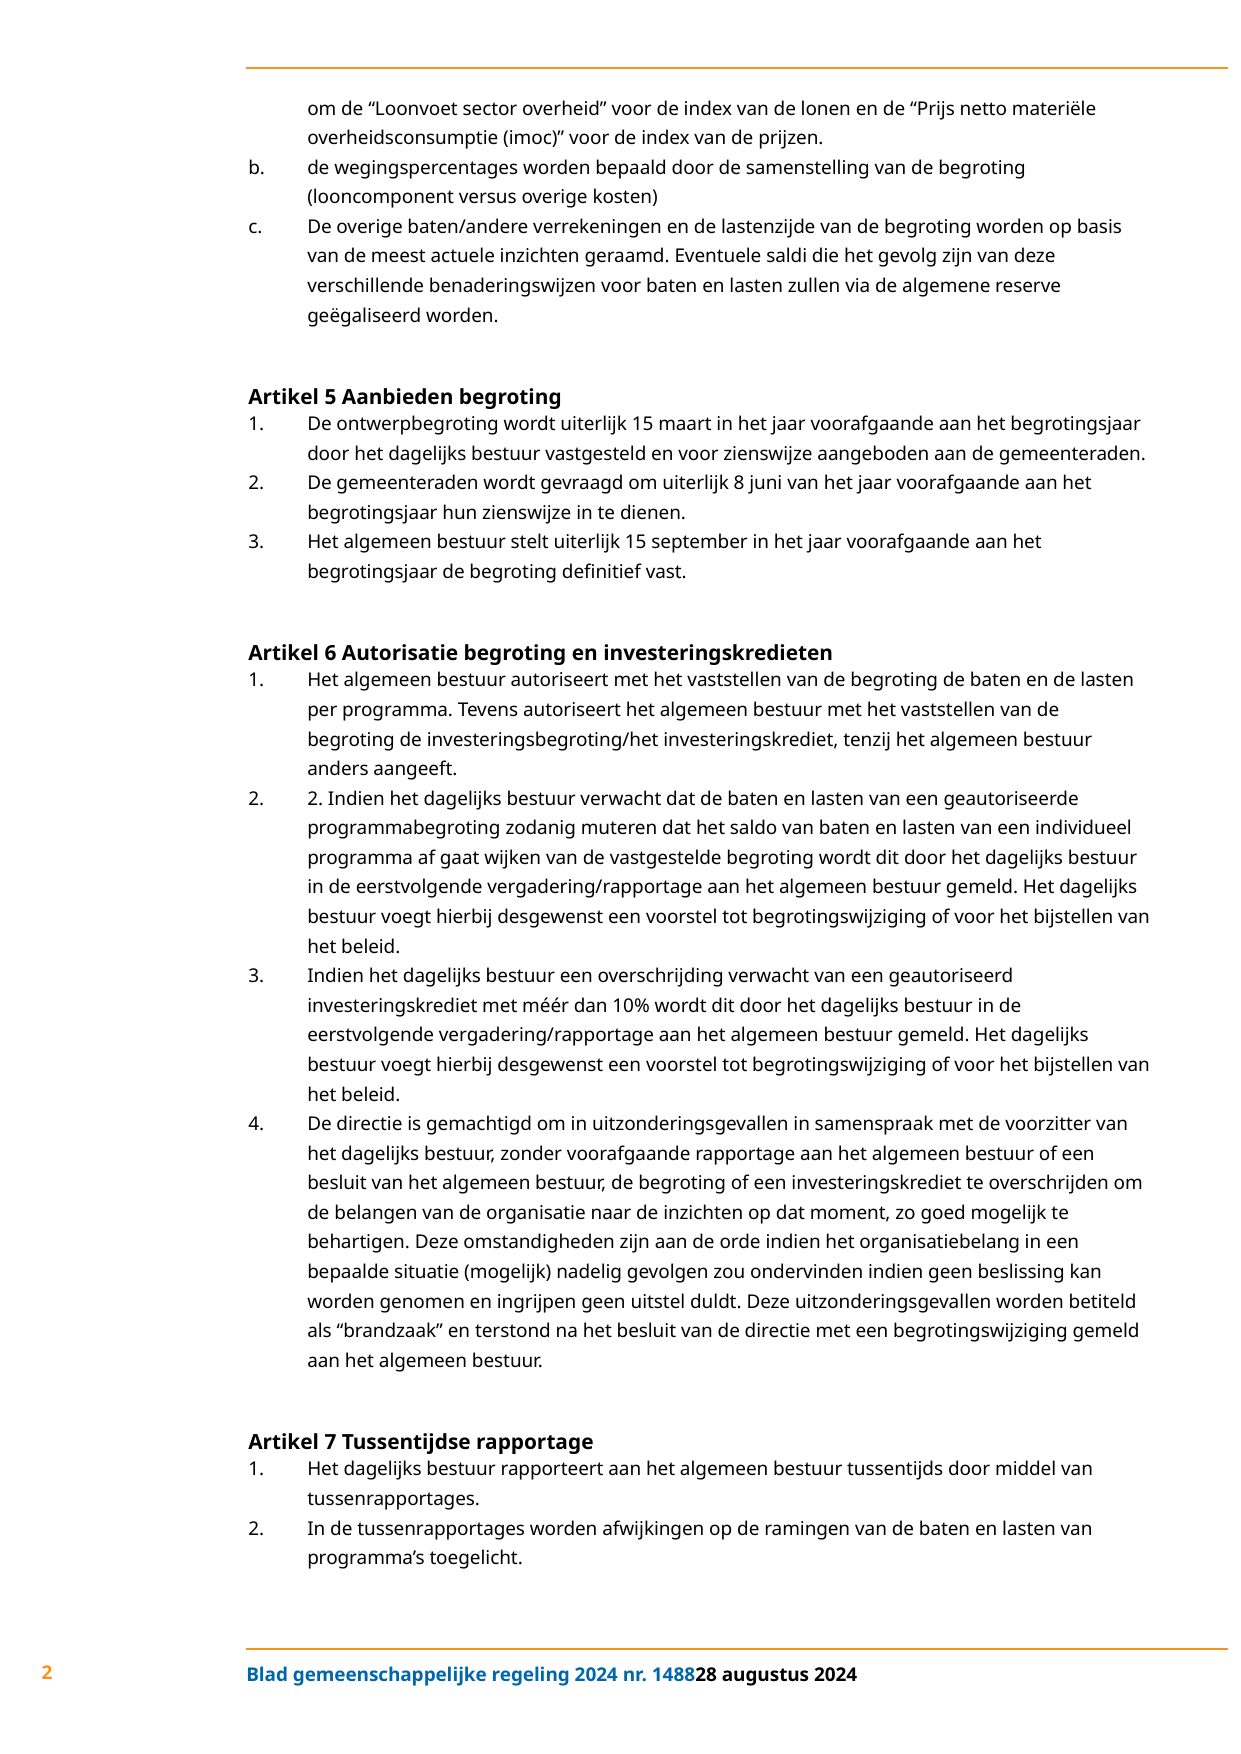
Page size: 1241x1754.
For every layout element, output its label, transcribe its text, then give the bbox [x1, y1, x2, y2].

list Het dagelijks bestuur rapporteert aan het algemeen bestuur tussentijds door middel van tussenrapportages. [248, 1456, 1152, 1511]
list De overige baten/andere verrekeningen en de lastenzijde van de begroting worden op basis van de meest actuele inzichten geraamd. Eventuele saldi die het gevolg zijn van deze verschillende benaderingswijzen voor baten en lasten zullen via de algemene reserve geëgaliseerd worden. [248, 213, 1152, 328]
list De ontwerpbegroting wordt uiterlijk 15 maart in het jaar voorafgaande aan het begrotingsjaar door het dagelijks bestuur vastgesteld en voor zienswijze aangeboden aan de gemeenteraden. [248, 410, 1152, 466]
list Indien het dagelijks bestuur een overschrijding verwacht van een geautoriseerd investeringskrediet met méér dan 10% wordt dit door het dagelijks bestuur in de eerstvolgende vergadering/rapportage aan het algemeen bestuur gemeld. Het dagelijks bestuur voegt hierbij desgewenst een voorstel tot begrotingswijziging of voor het bijstellen van het beleid. [248, 962, 1152, 1107]
text Artikel 6 Autorisatie begroting en investeringskredieten [248, 638, 1152, 667]
list De gemeenteraden wordt gevraagd om uiterlijk 8 juni van het jaar voorafgaande aan het begrotingsjaar hun zienswijze in te dienen. [248, 469, 1152, 525]
list Het algemeen bestuur autoriseert met het vaststellen van de begroting de baten en de lasten per programma. Tevens autoriseert het algemeen bestuur met het vaststellen van de begroting de investeringsbegroting/het investeringskrediet, tenzij het algemeen bestuur anders aangeeft. [248, 667, 1152, 781]
text Artikel 7 Tussentijdse rapportage [248, 1427, 1152, 1456]
list 2. Indien het dagelijks bestuur verwacht dat de baten en lasten van een geautoriseerde programmabegroting zodanig muteren dat het saldo van baten en lasten van een individueel programma af gaat wijken van de vastgestelde begroting wordt dit door het dagelijks bestuur in de eerstvolgende vergadering/rapportage aan het algemeen bestuur gemeld. Het dagelijks bestuur voegt hierbij desgewenst een voorstel tot begrotingswijziging of voor het bijstellen van het beleid. [248, 785, 1152, 959]
list de wegingspercentages worden bepaald door de samenstelling van de begroting (looncomponent versus overige kosten) [248, 154, 1152, 209]
picture [41, 47, 231, 172]
list om de “Loonvoet sector overheid” voor de index van de lonen en de “Prijs netto materiële overheidsconsumptie (imoc)” voor de index van de prijzen. [248, 95, 1152, 150]
text Artikel 5 Aanbieden begroting [248, 382, 1152, 410]
list Het algemeen bestuur stelt uiterlijk 15 september in het jaar voorafgaande aan het begrotingsjaar de begroting definitief vast. [248, 529, 1152, 584]
list In de tussenrapportages worden afwijkingen op de ramingen van de baten en lasten van programma’s toegelicht. [248, 1515, 1152, 1570]
list De directie is gemachtigd om in uitzonderingsgevallen in samenspraak met de voorzitter van het dagelijks bestuur, zonder voorafgaande rapportage aan het algemeen bestuur of een besluit van het algemeen bestuur, de begroting of een investeringskrediet te overschrijden om de belangen van de organisatie naar de inzichten op dat moment, zo goed mogelijk te behartigen. Deze omstandigheden zijn aan de orde indien het organisatiebelang in een bepaalde situatie (mogelijk) nadelig gevolgen zou ondervinden indien geen beslissing kan worden genomen en ingrijpen geen uitstel duldt. Deze uitzonderingsgevallen worden betiteld als “brandzaak” en terstond na het besluit van de directie met een begrotingswijziging gemeld aan het algemeen bestuur. [248, 1110, 1152, 1373]
